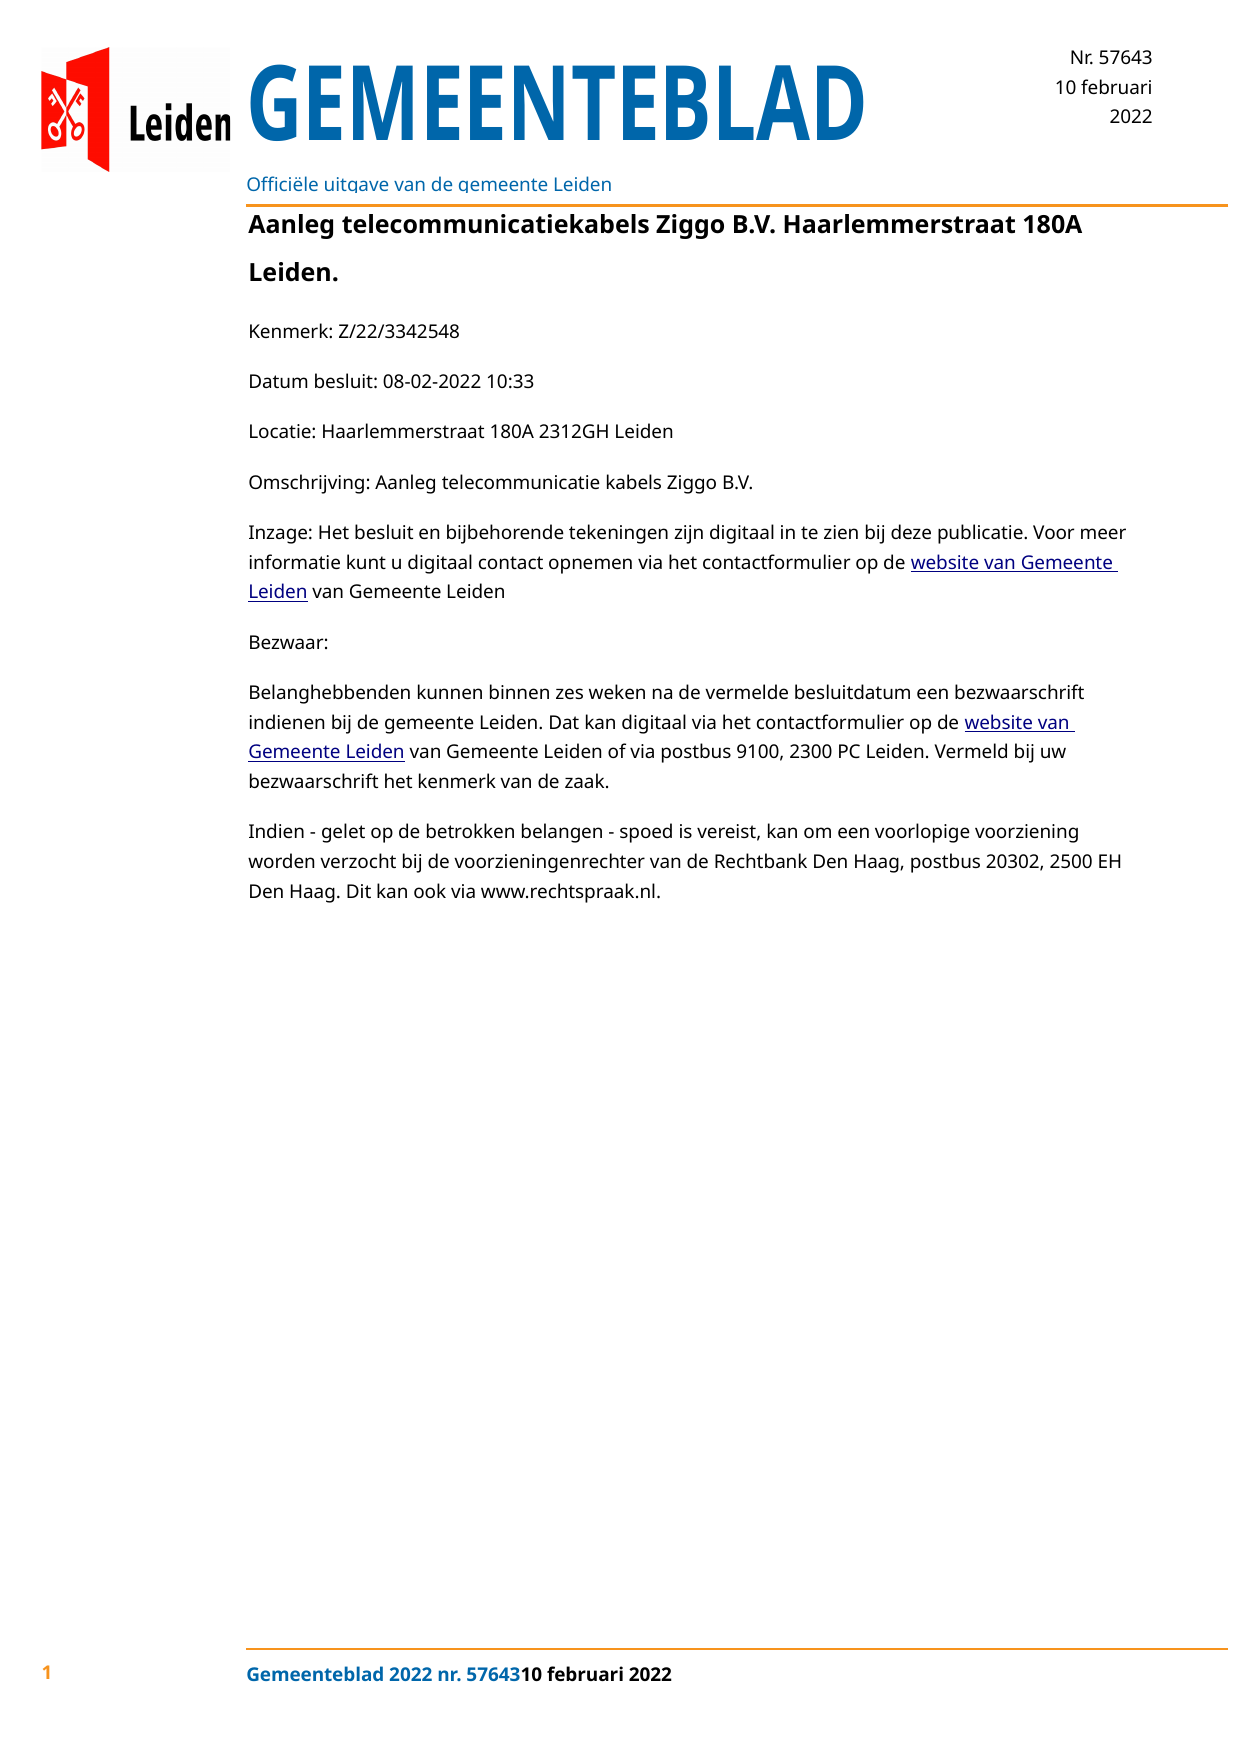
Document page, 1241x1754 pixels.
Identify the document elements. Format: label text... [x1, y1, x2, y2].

text Inzage: Het besluit en bijbehorende tekeningen zijn digitaal in te zien bij deze publicatie. Voor meer informatie kunt u digitaal contact opnemen via het contactformulier op de website van Gemeente Leiden van Gemeente Leiden [248, 519, 1152, 604]
text Kenmerk: Z/22/3342548 [248, 318, 1152, 344]
text Omschrijving: Aanleg telecommunicatie kabels Ziggo B.V. [248, 469, 1152, 495]
text Indien - gelet op de betrokken belangen - spoed is vereist, kan om een voorlopige voorziening worden verzocht bij de voorzieningenrechter van de Rechtbank Den Haag, postbus 20302, 2500 EH Den Haag. Dit kan ook via www.rechtspraak.nl. [248, 819, 1152, 904]
picture [41, 47, 231, 172]
text Aanleg telecommunicatiekabels Ziggo B.V. Haarlemmerstraat 180A Leiden. [248, 207, 1152, 288]
text Belanghebbenden kunnen binnen zes weken na de vermelde besluitdatum een bezwaarschrift indienen bij de gemeente Leiden. Dat kan digitaal via het contactformulier op de website van Gemeente Leiden van Gemeente Leiden of via postbus 9100, 2300 PC Leiden. Vermeld bij uw bezwaarschrift het kenmerk van de zaak. [248, 679, 1152, 794]
text Bezwaar: [248, 629, 1152, 655]
text Locatie: Haarlemmerstraat 180A 2312GH Leiden [248, 419, 1152, 444]
text Datum besluit: 08-02-2022 10:33 [248, 368, 1152, 394]
